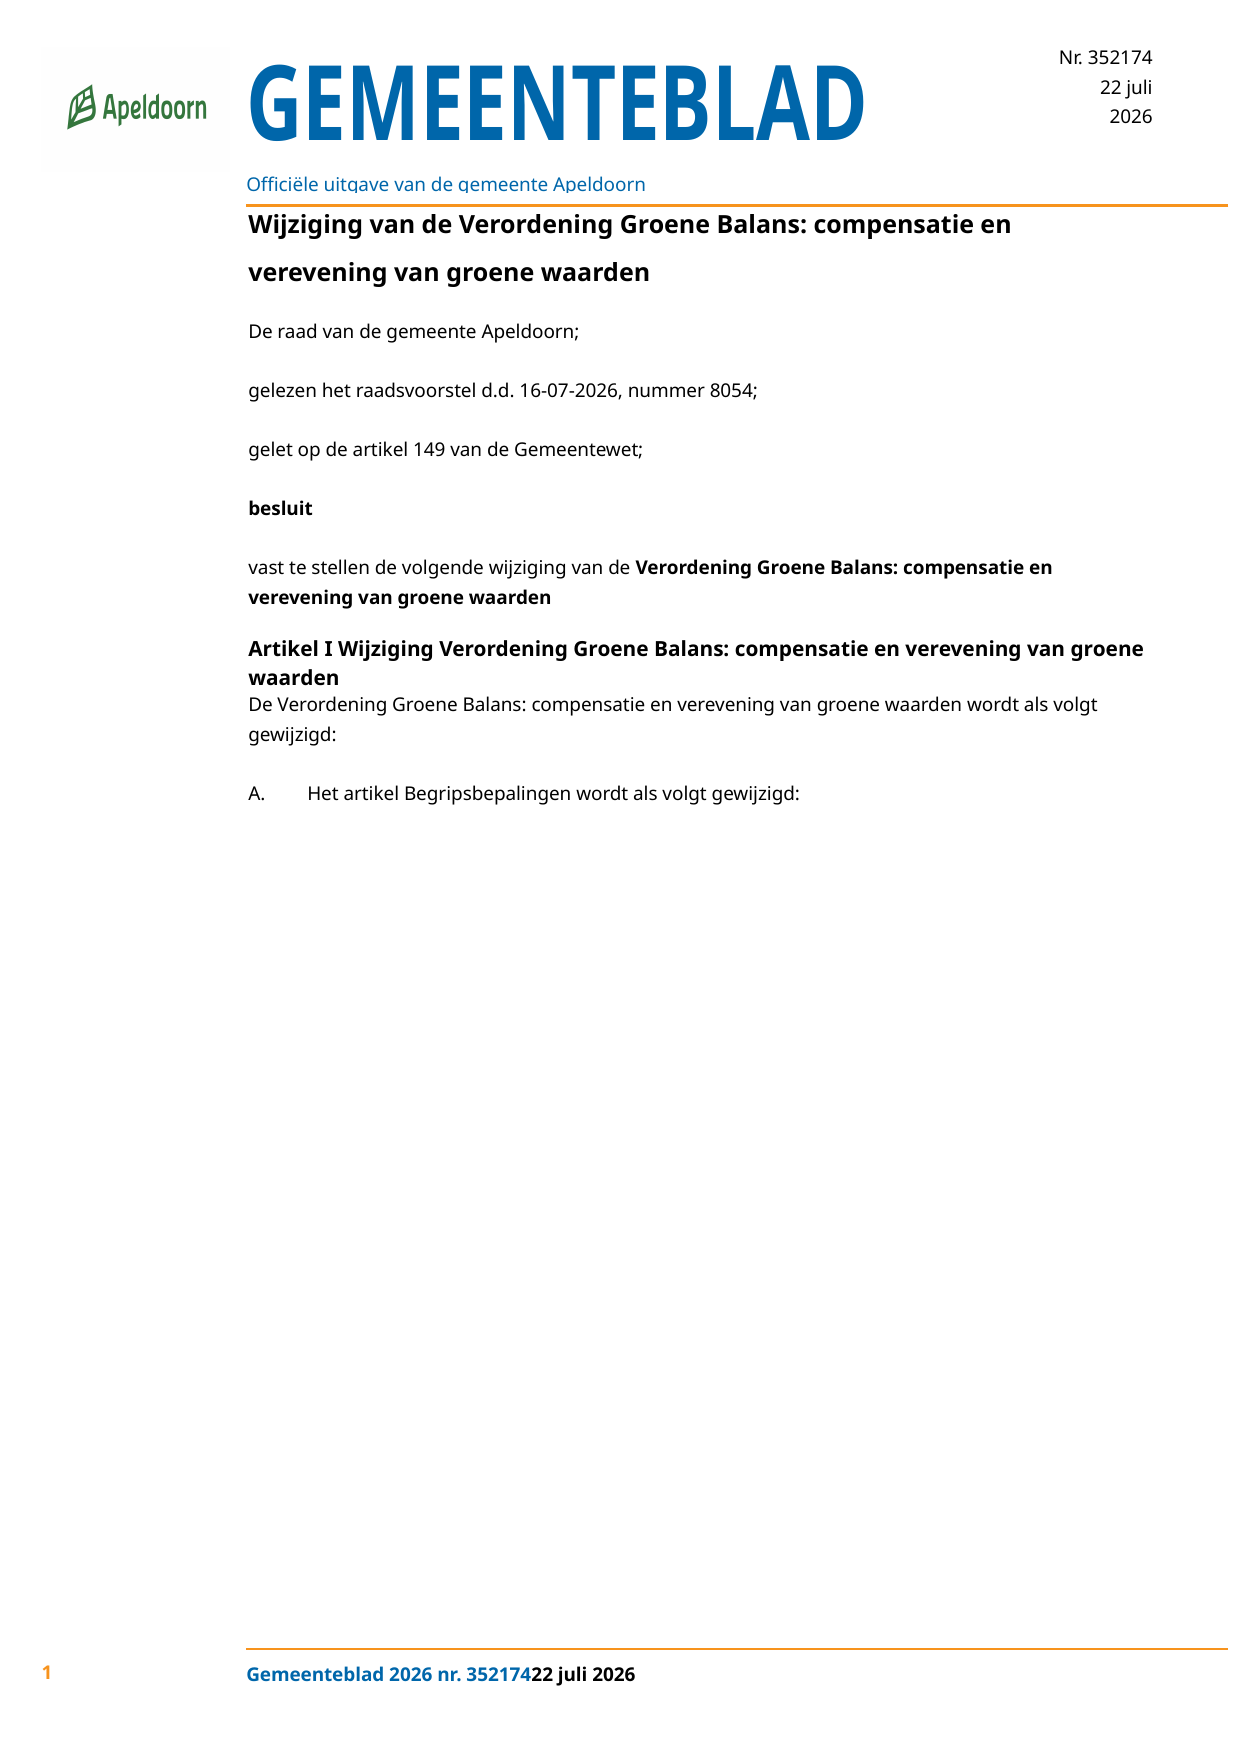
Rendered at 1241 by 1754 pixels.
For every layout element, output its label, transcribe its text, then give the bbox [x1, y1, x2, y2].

text gelet op de artikel 149 van de Gemeentewet; [248, 436, 1152, 462]
text De raad van de gemeente Apeldoorn; [248, 318, 1152, 344]
text De Verordening Groene Balans: compensatie en verevening van groene waarden wordt als volgt gewijzigd: [248, 691, 1152, 747]
text Artikel I Wijziging Verordening Groene Balans: compensatie en verevening van groene waarden [248, 634, 1152, 691]
text Wijziging van de Verordening Groene Balans: compensatie en verevening van groene waarden [248, 207, 1152, 288]
list Het artikel Begripsbepalingen wordt als volgt gewijzigd: [248, 780, 1152, 806]
text vast te stellen de volgende wijziging van de Verordening Groene Balans: compensatie en verevening van groene waarden [248, 554, 1152, 610]
picture [41, 47, 231, 172]
text besluit [248, 495, 1152, 521]
text gelezen het raadsvoorstel d.d. 16-07-2026, nummer 8054; [248, 377, 1152, 403]
